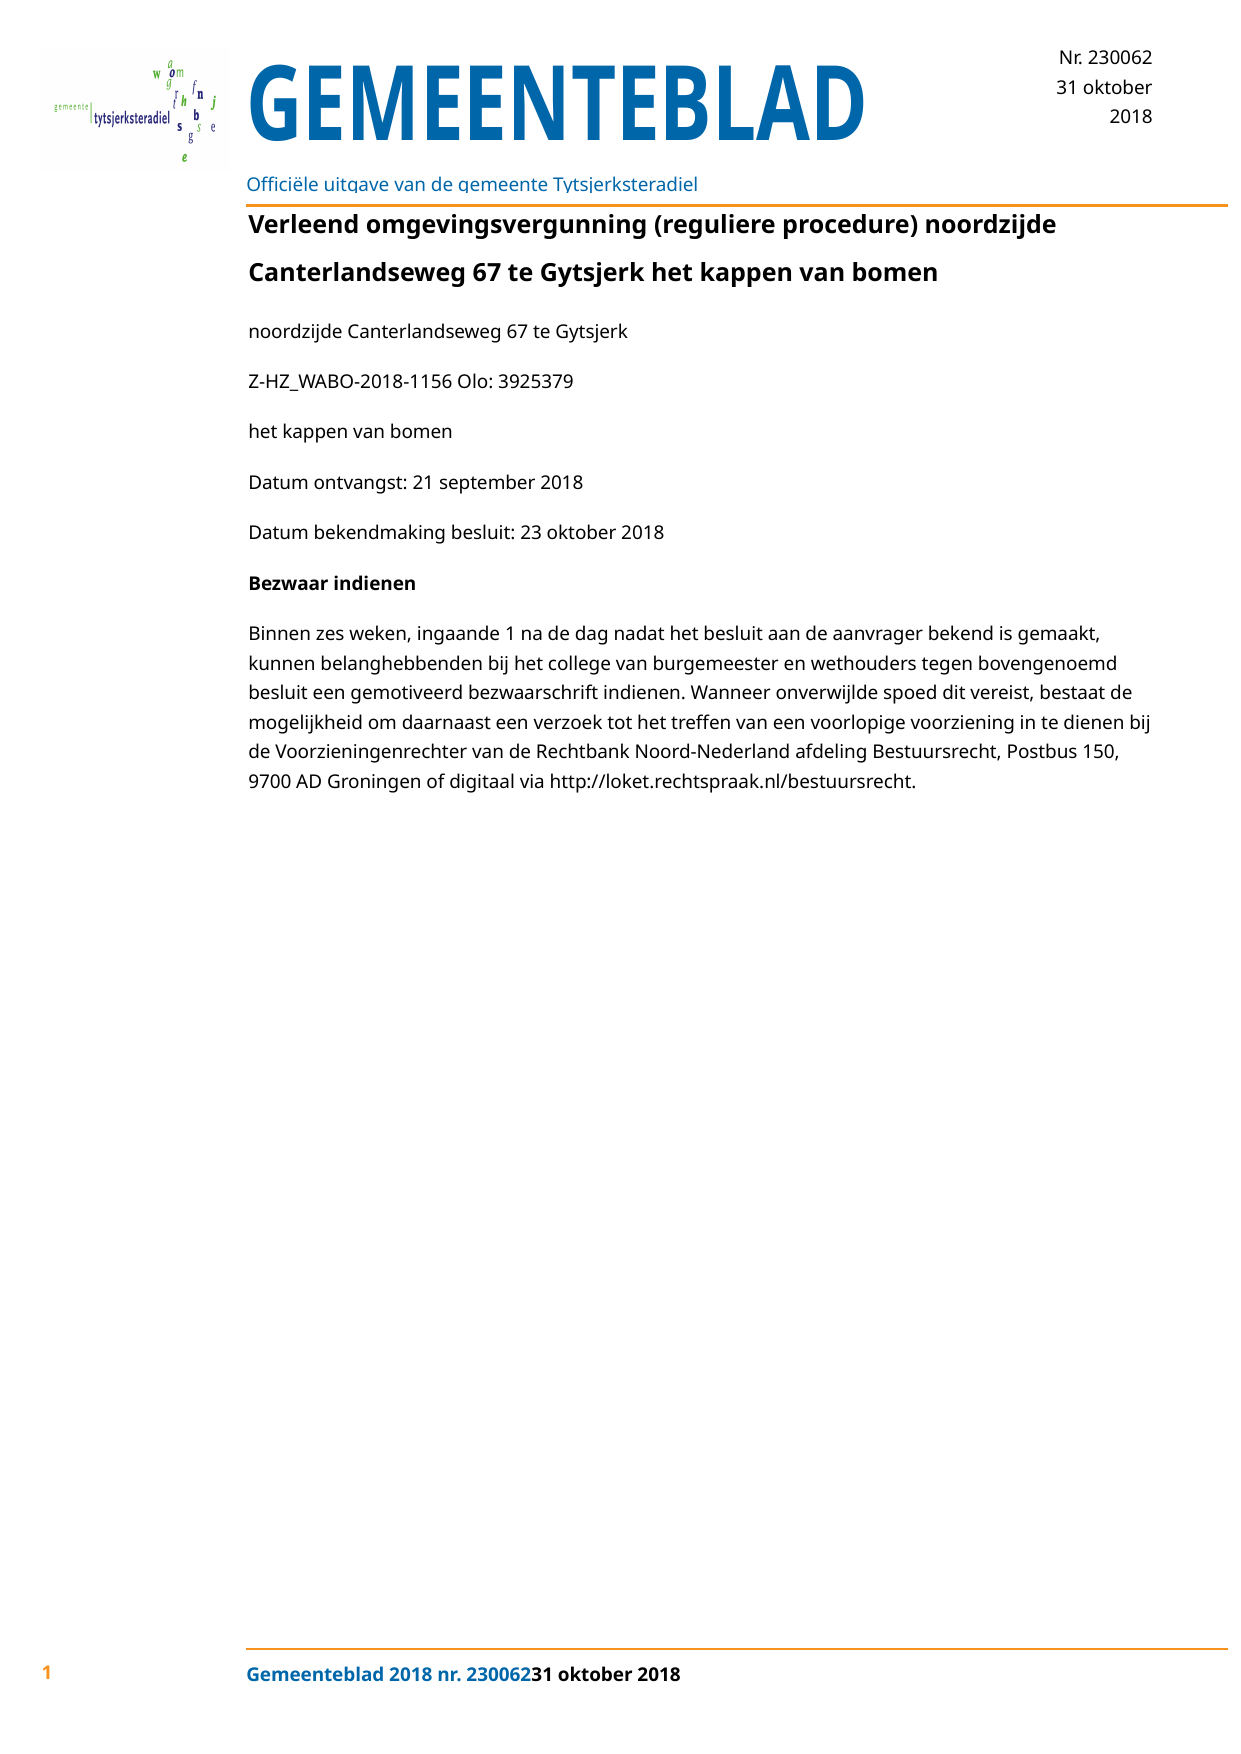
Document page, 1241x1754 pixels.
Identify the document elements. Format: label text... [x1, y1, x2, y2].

picture [41, 47, 231, 172]
text Z-HZ_WABO-2018-1156 Olo: 3925379 [248, 368, 1152, 394]
text Datum bekendmaking besluit: 23 oktober 2018 [248, 519, 1152, 545]
text het kappen van bomen [248, 419, 1152, 444]
text Datum ontvangst: 21 september 2018 [248, 469, 1152, 495]
text Verleend omgevingsvergunning (reguliere procedure) noordzijde Canterlandseweg 67 te Gytsjerk het kappen van bomen [248, 207, 1152, 288]
text Bezwaar indienen [248, 570, 1152, 596]
text noordzijde Canterlandseweg 67 te Gytsjerk [248, 318, 1152, 344]
text Binnen zes weken, ingaande 1 na de dag nadat het besluit aan de aanvrager bekend is gemaakt, kunnen belanghebbenden bij het college van burgemeester en wethouders tegen bovengenoemd besluit een gemotiveerd bezwaarschrift indienen. Wanneer onverwijlde spoed dit vereist, bestaat de mogelijkheid om daarnaast een verzoek tot het treffen van een voorlopige voorziening in te dienen bij de Voorzieningenrechter van de Rechtbank Noord-Nederland afdeling Bestuursrecht, Postbus 150, 9700 AD Groningen of digitaal via http://loket.rechtspraak.nl/bestuursrecht. [248, 620, 1152, 794]
